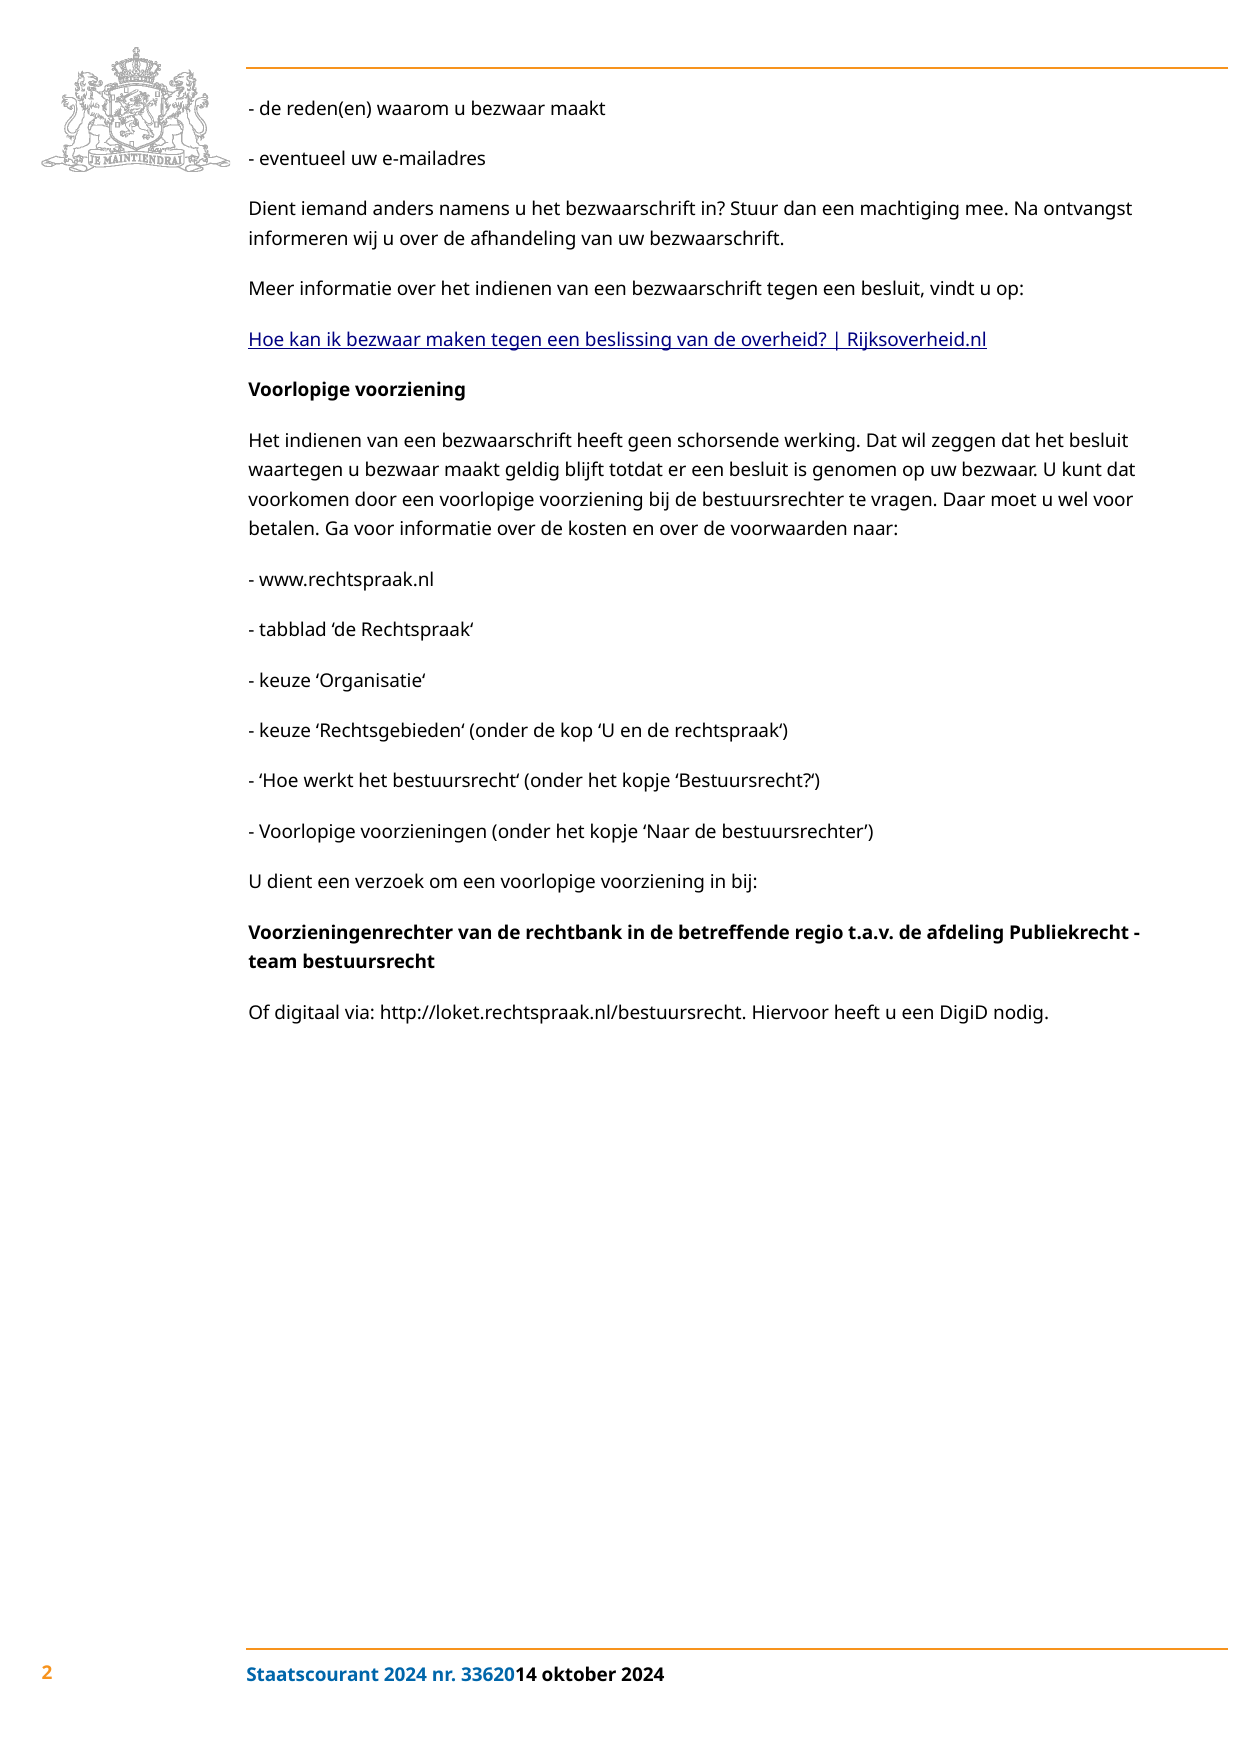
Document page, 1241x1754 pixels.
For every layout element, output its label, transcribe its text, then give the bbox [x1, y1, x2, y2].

text Voorzieningenrechter van de rechtbank in de betreffende regio t.a.v. de afdeling Publiekrecht - team bestuursrecht [248, 919, 1152, 974]
text Het indienen van een bezwaarschrift heeft geen schorsende werking. Dat wil zeggen dat het besluit waartegen u bezwaar maakt geldig blijft totdat er een besluit is genomen op uw bezwaar. U kunt dat voorkomen door een voorlopige voorziening bij de bestuursrechter te vragen. Daar moet u wel voor betalen. Ga voor informatie over de kosten en over de voorwaarden naar: [248, 427, 1152, 541]
text - tabblad ‘de Rechtspraak‘ [248, 616, 1152, 642]
text Meer informatie over het indienen van een bezwaarschrift tegen een besluit, vindt u op: [248, 276, 1152, 301]
text - de reden(en) waarom u bezwaar maakt [248, 95, 1152, 121]
text - www.rechtspraak.nl [248, 566, 1152, 592]
text - ‘Hoe werkt het bestuursrecht‘ (onder het kopje ‘Bestuursrecht?‘) [248, 768, 1152, 793]
picture [41, 47, 231, 172]
text - keuze ‘Organisatie‘ [248, 667, 1152, 693]
text U dient een verzoek om een voorlopige voorziening in bij: [248, 868, 1152, 894]
text Of digitaal via: http://loket.rechtspraak.nl/bestuursrecht. Hiervoor heeft u een DigiD nodig. [248, 999, 1152, 1025]
text - keuze ‘Rechtsgebieden‘ (onder de kop ‘U en de rechtspraak‘) [248, 717, 1152, 743]
text Dient iemand anders namens u het bezwaarschrift in? Stuur dan een machtiging mee. Na ontvangst informeren wij u over de afhandeling van uw bezwaarschrift. [248, 196, 1152, 251]
text - Voorlopige voorzieningen (onder het kopje ‘Naar de bestuursrechter’) [248, 818, 1152, 844]
text Hoe kan ik bezwaar maken tegen een beslissing van de overheid? | Rijksoverheid.nl [248, 326, 1152, 352]
text - eventueel uw e-mailadres [248, 145, 1152, 171]
text Voorlopige voorziening [248, 376, 1152, 402]
